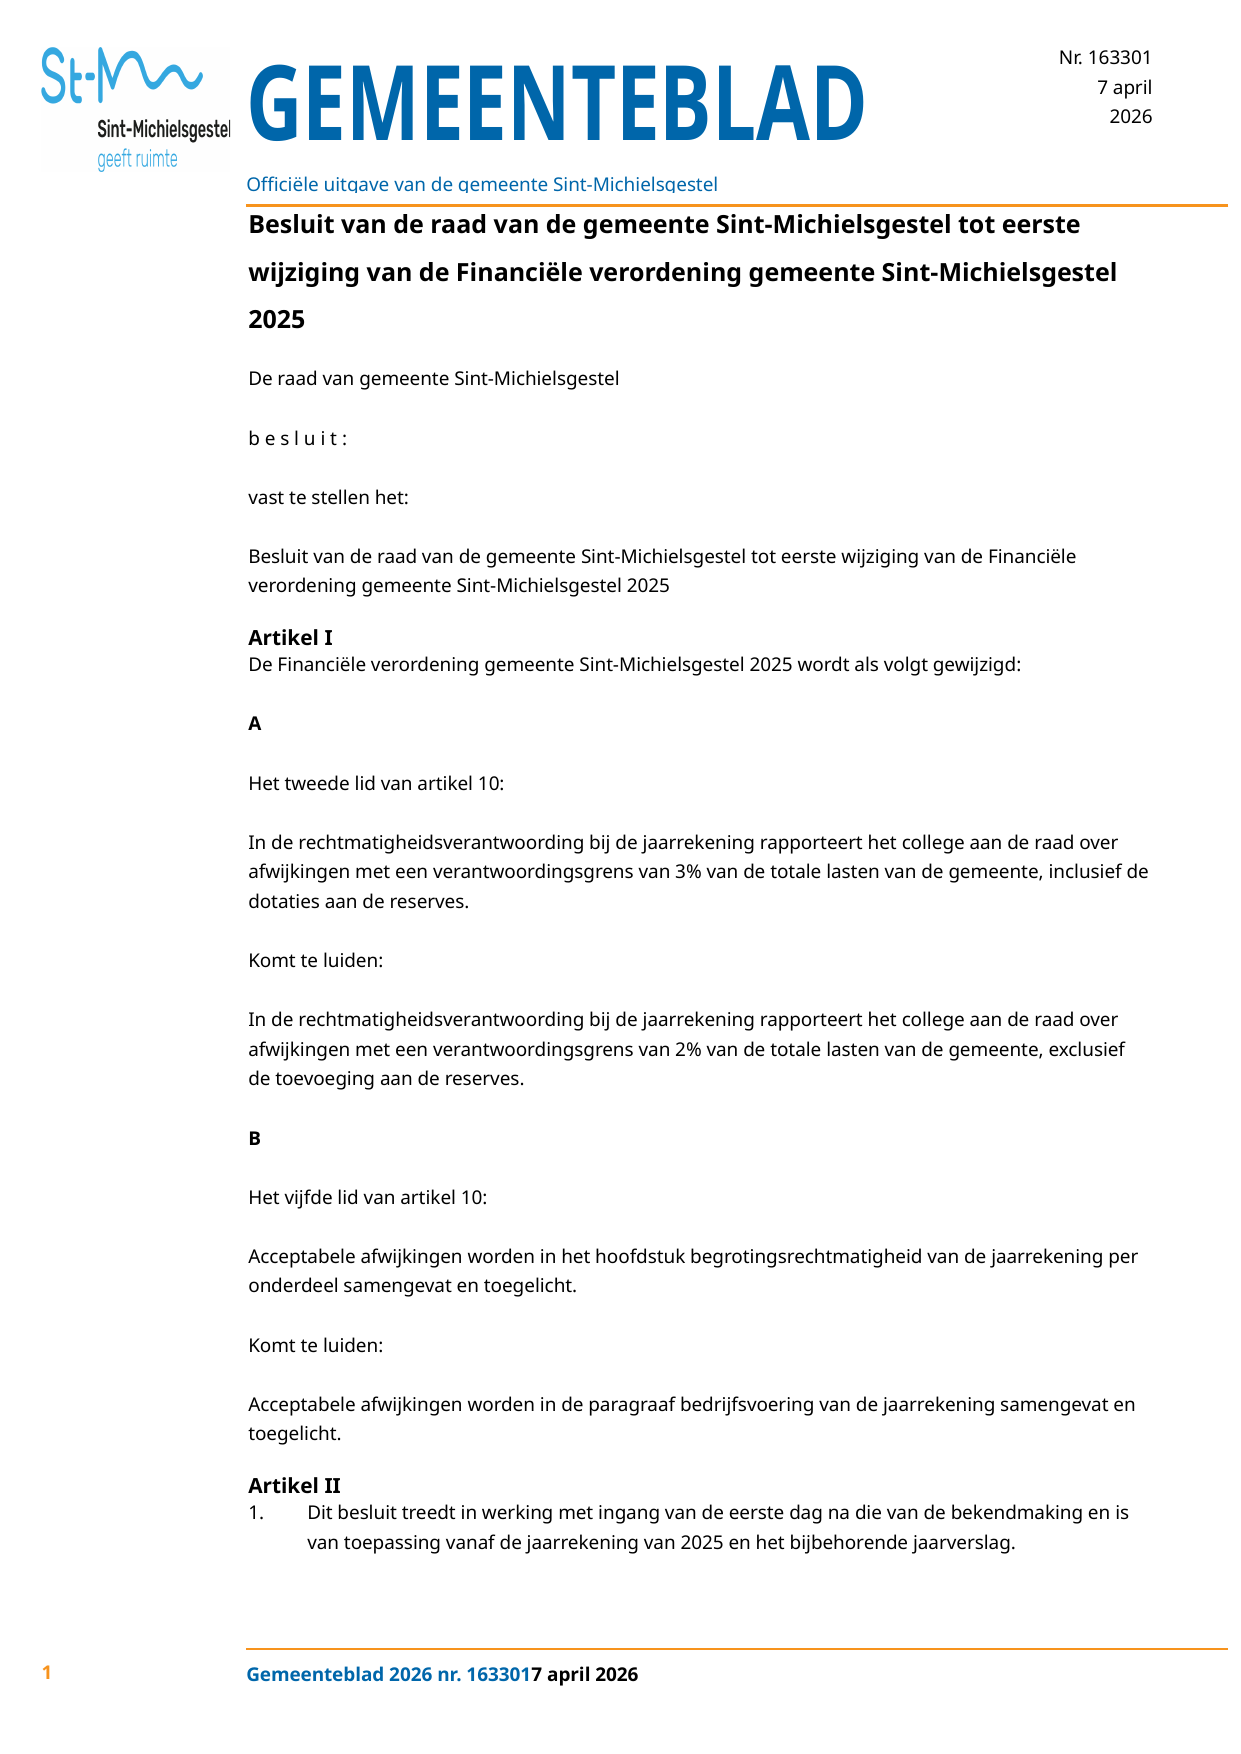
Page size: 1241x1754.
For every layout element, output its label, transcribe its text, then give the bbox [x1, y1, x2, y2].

text Het tweede lid van artikel 10: [248, 770, 1152, 796]
text Artikel II [248, 1471, 1152, 1499]
text Komt te luiden: [248, 947, 1152, 973]
text Artikel I [248, 623, 1152, 651]
text b e s l u i t : [248, 425, 1152, 450]
text Besluit van de raad van de gemeente Sint-Michielsgestel tot eerste wijziging van de Financiële verordening gemeente Sint-Michielsgestel 2025 [248, 207, 1152, 336]
text Komt te luiden: [248, 1332, 1152, 1358]
text B [248, 1125, 1152, 1151]
text In de rechtmatigheidsverantwoording bij de jaarrekening rapporteert het college aan de raad over afwijkingen met een verantwoordingsgrens van 3% van de totale lasten van de gemeente, inclusief de dotaties aan de reserves. [248, 829, 1152, 914]
text In de rechtmatigheidsverantwoording bij de jaarrekening rapporteert het college aan de raad over afwijkingen met een verantwoordingsgrens van 2% van de totale lasten van de gemeente, exclusief de toevoeging aan de reserves. [248, 1006, 1152, 1091]
list Dit besluit treedt in werking met ingang van de eerste dag na die van de bekendmaking en is van toepassing vanaf de jaarrekening van 2025 en het bijbehorende jaarverslag. [248, 1499, 1152, 1555]
text De Financiële verordening gemeente Sint-Michielsgestel 2025 wordt als volgt gewijzigd: [248, 651, 1152, 677]
text vast te stellen het: [248, 484, 1152, 509]
text A [248, 711, 1152, 736]
picture [41, 47, 231, 172]
text Acceptabele afwijkingen worden in het hoofdstuk begrotingsrechtmatigheid van de jaarrekening per onderdeel samengevat en toegelicht. [248, 1243, 1152, 1298]
text De raad van gemeente Sint-Michielsgestel [248, 366, 1152, 391]
text Acceptabele afwijkingen worden in de paragraaf bedrijfsvoering van de jaarrekening samengevat en toegelicht. [248, 1391, 1152, 1446]
text Besluit van de raad van de gemeente Sint-Michielsgestel tot eerste wijziging van de Financiële verordening gemeente Sint-Michielsgestel 2025 [248, 543, 1152, 598]
text Het vijfde lid van artikel 10: [248, 1184, 1152, 1210]
